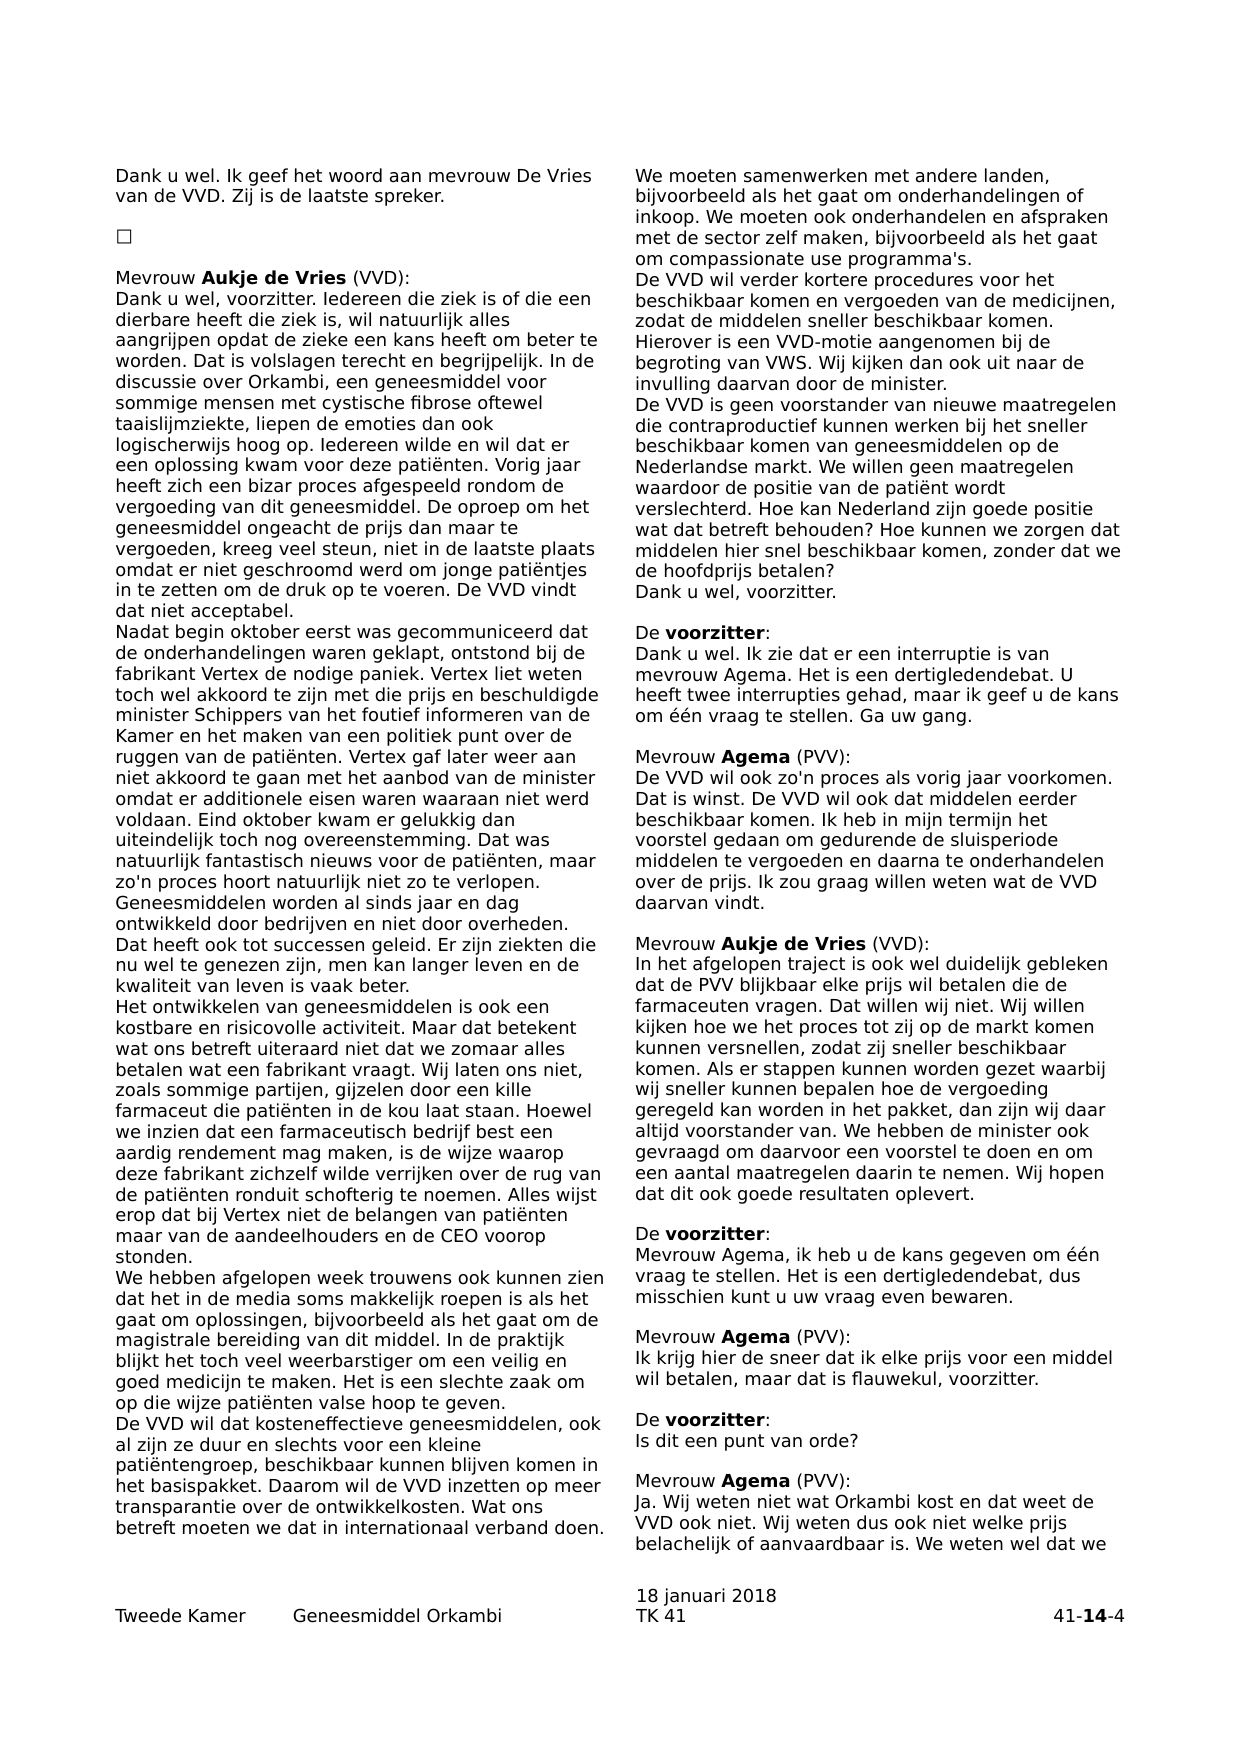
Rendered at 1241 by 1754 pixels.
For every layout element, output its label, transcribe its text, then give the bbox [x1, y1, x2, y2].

text De VVD wil ook zo'n proces als vorig jaar voorkomen. Dat is winst. De VVD wil ook dat middelen eerder beschikbaar komen. Ik heb in mijn termijn het voorstel gedaan om gedurende de sluisperiode middelen te vergoeden en daarna te onderhandelen over de prijs. Ik zou graag willen weten wat de VVD daarvan vindt. [635, 768, 1125, 913]
text In het afgelopen traject is ook wel duidelijk gebleken dat de PVV blijkbaar elke prijs wil betalen die de farmaceuten vragen. Dat willen wij niet. Wij willen kijken hoe we het proces tot zij op de markt komen kunnen versnellen, zodat zij sneller beschikbaar komen. Als er stappen kunnen worden gezet waarbij wij sneller kunnen bepalen hoe de vergoeding geregeld kan worden in het pakket, dan zijn wij daar altijd voorstander van. We hebben de minister ook gevraagd om daarvoor een voorstel te doen en om een aantal maatregelen daarin te nemen. Wij hopen dat dit ook goede resultaten oplevert. [635, 954, 1125, 1204]
text Mevrouw Aukje de Vries (VVD): [115, 268, 605, 288]
text Mevrouw Agema (PVV): [635, 1327, 1125, 1348]
text De VVD wil verder kortere procedures voor het beschikbaar komen en vergoeden van de medicijnen, zodat de middelen sneller beschikbaar komen. Hierover is een VVD-motie aangenomen bij de begroting van VWS. Wij kijken dan ook uit naar de invulling daarvan door de minister. [635, 269, 1125, 394]
text Geneesmiddelen worden al sinds jaar en dag ontwikkeld door bedrijven en niet door overheden. Dat heeft ook tot successen geleid. Er zijn ziekten die nu wel te genezen zijn, men kan langer leven en de kwaliteit van leven is vaak beter. [115, 893, 605, 997]
text De voorzitter: [635, 623, 1125, 643]
text De voorzitter: [635, 1410, 1125, 1431]
text Het ontwikkelen van geneesmiddelen is ook een kostbare en risicovolle activiteit. Maar dat betekent wat ons betreft uiteraard niet dat we zomaar alles betalen wat een fabrikant vraagt. Wij laten ons niet, zoals sommige partijen, gijzelen door een kille farmaceut die patiënten in de kou laat staan. Hoewel we inzien dat een farmaceutisch bedrijf best een aardig rendement mag maken, is de wijze waarop deze fabrikant zichzelf wilde verrijken over de rug van de patiënten ronduit schofterig te noemen. Alles wijst erop dat bij Vertex niet de belangen van patiënten maar van de aandeelhouders en de CEO voorop stonden. [115, 997, 605, 1268]
text Dank u wel, voorzitter. Iedereen die ziek is of die een dierbare heeft die ziek is, wil natuurlijk alles aangrijpen opdat de zieke een kans heeft om beter te worden. Dat is volslagen terecht en begrijpelijk. In de discussie over Orkambi, een geneesmiddel voor sommige mensen met cystische fibrose oftewel taaislijmziekte, liepen de emoties dan ook logischerwijs hoog op. Iedereen wilde en wil dat er een oplossing kwam voor deze patiënten. Vorig jaar heeft zich een bizar proces afgespeeld rondom de vergoeding van dit geneesmiddel. De oproep om het geneesmiddel ongeacht de prijs dan maar te vergoeden, kreeg veel steun, niet in de laatste plaats omdat er niet geschroomd werd om jonge patiëntjes in te zetten om de druk op te voeren. De VVD vindt dat niet acceptabel. [115, 288, 605, 622]
text Ja. Wij weten niet wat Orkambi kost en dat weet de VVD ook niet. Wij weten dus ook niet welke prijs belachelijk of aanvaardbaar is. We weten wel dat we [635, 1492, 1125, 1554]
text De VVD is geen voorstander van nieuwe maatregelen die contraproductief kunnen werken bij het sneller beschikbaar komen van geneesmiddelen op de Nederlandse markt. We willen geen maatregelen waardoor de positie van de patiënt wordt verslechterd. Hoe kan Nederland zijn goede positie wat dat betreft behouden? Hoe kunnen we zorgen dat middelen hier snel beschikbaar komen, zonder dat we de hoofdprijs betalen? [635, 394, 1125, 582]
text Dank u wel, voorzitter. [635, 582, 1125, 603]
text ⬜ [115, 227, 605, 248]
text Mevrouw Aukje de Vries (VVD): [635, 933, 1125, 954]
text Ik krijg hier de sneer dat ik elke prijs voor een middel wil betalen, maar dat is flauwekul, voorzitter. [635, 1348, 1125, 1390]
text De VVD wil dat kosteneffectieve geneesmiddelen, ook al zijn ze duur en slechts voor een kleine patiëntengroep, beschikbaar kunnen blijven komen in het basispakket. Daarom wil de VVD inzetten op meer transparantie over de ontwikkelkosten. Wat ons betreft moeten we dat in internationaal verband doen. [115, 1413, 605, 1538]
text We hebben afgelopen week trouwens ook kunnen zien dat het in de media soms makkelijk roepen is als het gaat om oplossingen, bijvoorbeeld als het gaat om de magistrale bereiding van dit middel. In de praktijk blijkt het toch veel weerbarstiger om een veilig en goed medicijn te maken. Het is een slechte zaak om op die wijze patiënten valse hoop te geven. [115, 1268, 605, 1413]
text Dank u wel. Ik zie dat er een interruptie is van mevrouw Agema. Het is een dertigledendebat. U heeft twee interrupties gehad, maar ik geef u de kans om één vraag te stellen. Ga uw gang. [635, 643, 1125, 727]
text Mevrouw Agema, ik heb u de kans gegeven om één vraag te stellen. Het is een dertigledendebat, dus misschien kunt u uw vraag even bewaren. [635, 1245, 1125, 1307]
text Dank u wel. Ik geef het woord aan mevrouw De Vries van de VVD. Zij is de laatste spreker. [115, 165, 605, 207]
text We moeten samenwerken met andere landen, bijvoorbeeld als het gaat om onderhandelingen of inkoop. We moeten ook onderhandelen en afspraken met de sector zelf maken, bijvoorbeeld als het gaat om compassionate use programma's. [635, 165, 1125, 269]
text De voorzitter: [635, 1224, 1125, 1245]
text Mevrouw Agema (PVV): [635, 747, 1125, 768]
text Nadat begin oktober eerst was gecommuniceerd dat de onderhandelingen waren geklapt, ontstond bij de fabrikant Vertex de nodige paniek. Vertex liet weten toch wel akkoord te zijn met die prijs en beschuldigde minister Schippers van het foutief informeren van de Kamer en het maken van een politiek punt over de ruggen van de patiënten. Vertex gaf later weer aan niet akkoord te gaan met het aanbod van de minister omdat er additionele eisen waren waaraan niet werd voldaan. Eind oktober kwam er gelukkig dan uiteindelijk toch nog overeenstemming. Dat was natuurlijk fantastisch nieuws voor de patiënten, maar zo'n proces hoort natuurlijk niet zo te verlopen. [115, 622, 605, 893]
text Mevrouw Agema (PVV): [635, 1471, 1125, 1492]
text Is dit een punt van orde? [635, 1431, 1125, 1451]
